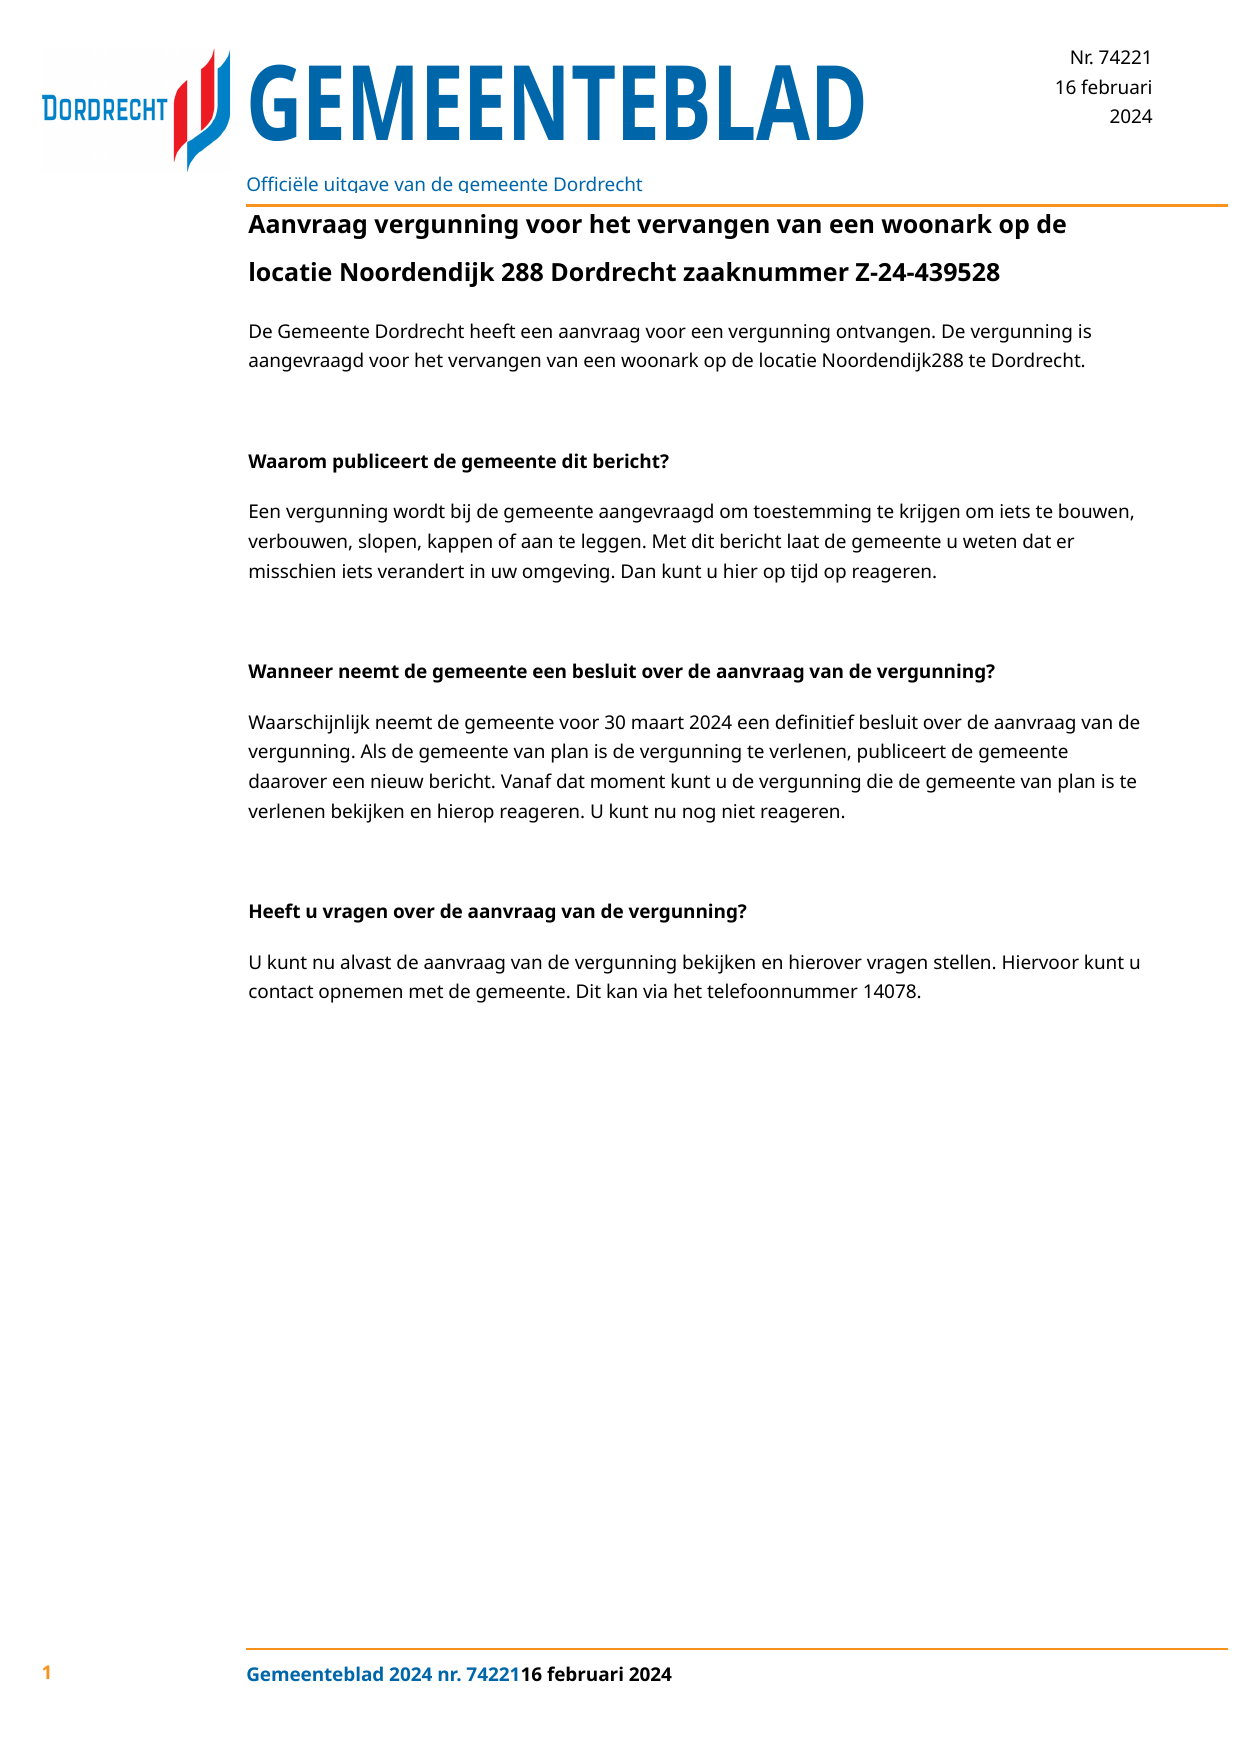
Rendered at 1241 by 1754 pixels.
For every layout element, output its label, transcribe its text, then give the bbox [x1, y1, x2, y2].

text Waarschijnlijk neemt de gemeente voor 30 maart 2024 een definitief besluit over de aanvraag van de vergunning. Als de gemeente van plan is de vergunning te verlenen, publiceert de gemeente daarover een nieuw bericht. Vanaf dat moment kunt u de vergunning die de gemeente van plan is te verlenen bekijken en hierop reageren. U kunt nu nog niet reageren. [248, 709, 1152, 824]
text Heeft u vragen over de aanvraag van de vergunning? [248, 899, 1152, 924]
picture [41, 47, 231, 172]
text U kunt nu alvast de aanvraag van de vergunning bekijken en hierover vragen stellen. Hiervoor kunt u contact opnemen met de gemeente. Dit kan via het telefoonnummer 14078. [248, 949, 1152, 1004]
text Waarom publiceert de gemeente dit bericht? [248, 448, 1152, 474]
text Een vergunning wordt bij de gemeente aangevraagd om toestemming te krijgen om iets te bouwen, verbouwen, slopen, kappen of aan te leggen. Met dit bericht laat de gemeente u weten dat er misschien iets verandert in uw omgeving. Dan kunt u hier op tijd op reageren. [248, 499, 1152, 584]
text Aanvraag vergunning voor het vervangen van een woonark op de locatie Noordendijk 288 Dordrecht zaaknummer Z-24-439528 [248, 207, 1152, 288]
text De Gemeente Dordrecht heeft een aanvraag voor een vergunning ontvangen. De vergunning is aangevraagd voor het vervangen van een woonark op de locatie Noordendijk288 te Dordrecht. [248, 318, 1152, 373]
text Wanneer neemt de gemeente een besluit over de aanvraag van de vergunning? [248, 659, 1152, 684]
